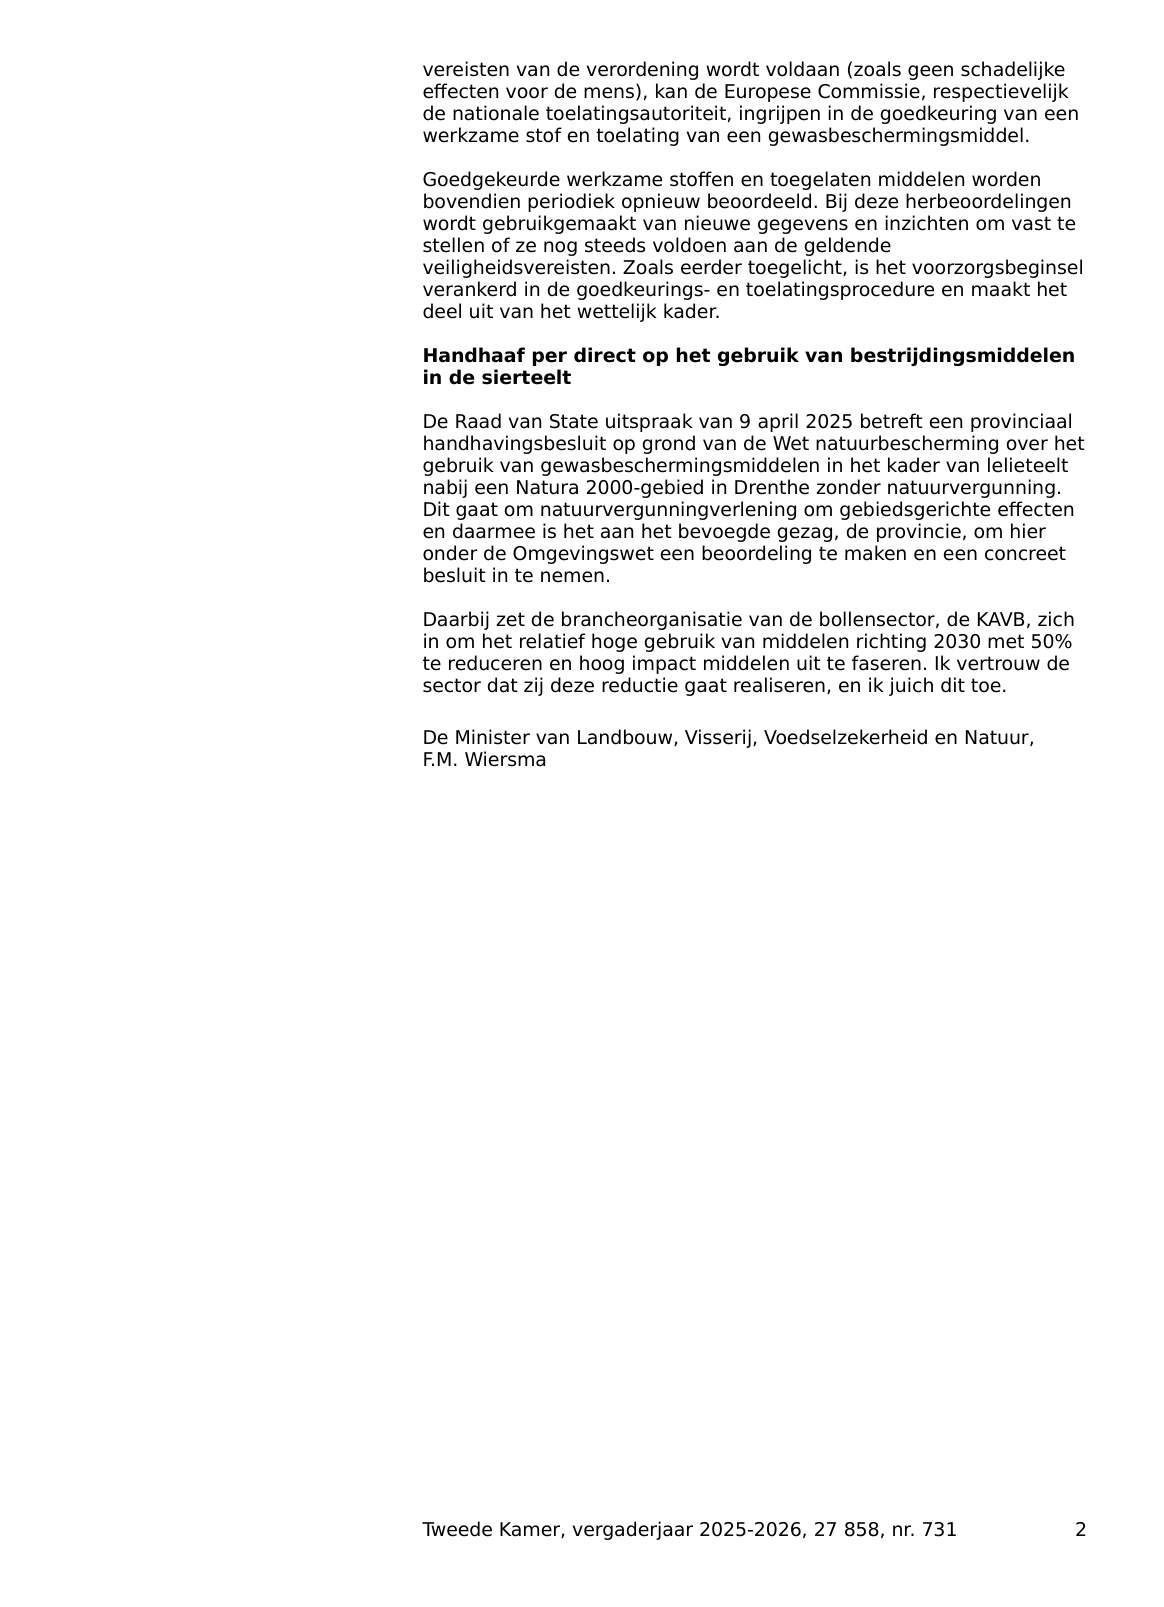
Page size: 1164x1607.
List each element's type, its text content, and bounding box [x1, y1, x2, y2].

text Goedgekeurde werkzame stoffen en toegelaten middelen worden bovendien periodiek opnieuw beoordeeld. Bij deze herbeoordelingen wordt gebruikgemaakt van nieuwe gegevens en inzichten om vast te stellen of ze nog steeds voldoen aan de geldende veiligheidsvereisten. Zoals eerder toegelicht, is het voorzorgsbeginsel verankerd in de goedkeurings- en toelatingsprocedure en maakt het deel uit van het wettelijk kader. [422, 169, 1087, 323]
text Daarbij zet de brancheorganisatie van de bollensector, de KAVB, zich in om het relatief hoge gebruik van middelen richting 2030 met 50% te reduceren en hoog impact middelen uit te faseren. Ik vertrouw de sector dat zij deze reductie gaat realiseren, en ik juich dit toe. [422, 609, 1087, 697]
text vereisten van de verordening wordt voldaan (zoals geen schadelijke effecten voor de mens), kan de Europese Commissie, respectievelijk de nationale toelatingsautoriteit, ingrijpen in de goedkeuring van een werkzame stof en toelating van een gewasbeschermingsmiddel. [422, 59, 1087, 147]
text De Minister van Landbouw, Visserij, Voedselzekerheid en Natuur, F.M. Wiersma [422, 727, 1087, 771]
text De Raad van State uitspraak van 9 april 2025 betreft een provinciaal handhavingsbesluit op grond van de Wet natuurbescherming over het gebruik van gewasbeschermingsmiddelen in het kader van lelieteelt nabij een Natura 2000-gebied in Drenthe zonder natuurvergunning. Dit gaat om natuurvergunningverlening om gebiedsgerichte effecten en daarmee is het aan het bevoegde gezag, de provincie, om hier onder de Omgevingswet een beoordeling te maken en een concreet besluit in te nemen. [422, 411, 1087, 587]
subtitle Handhaaf per direct op het gebruik van bestrijdingsmiddelen in de sierteelt [422, 345, 1087, 389]
